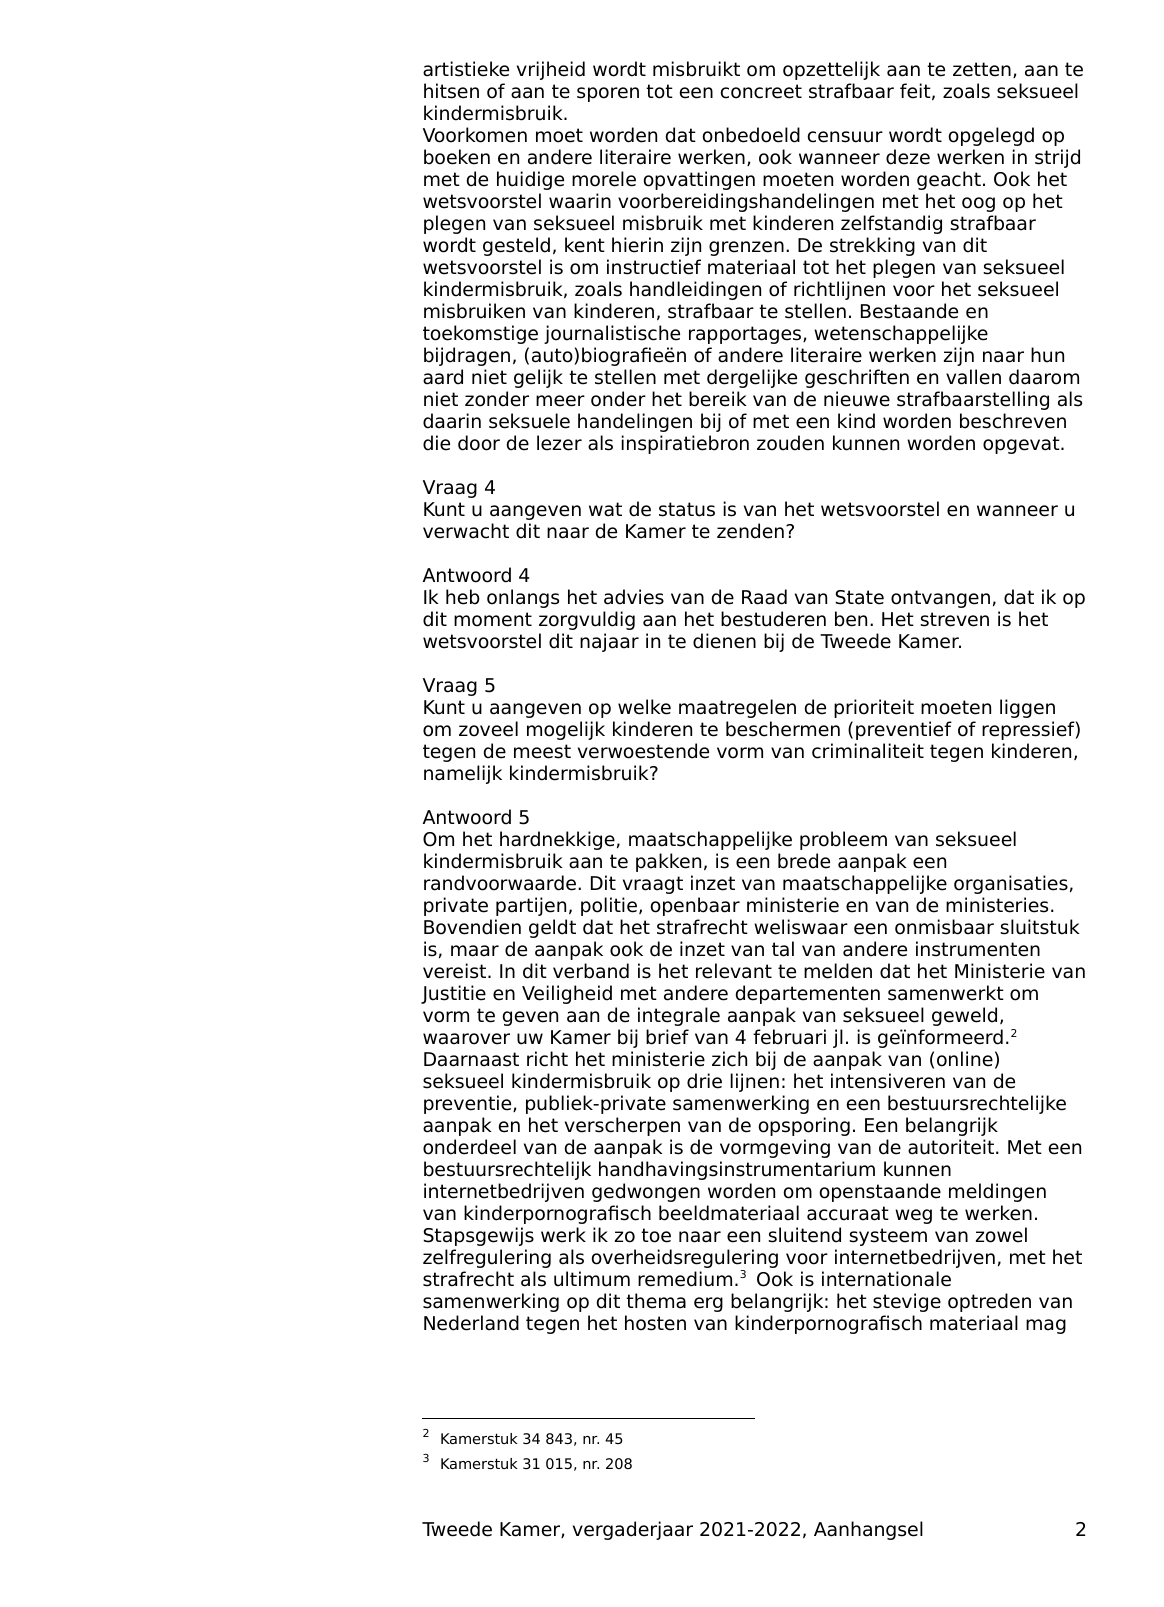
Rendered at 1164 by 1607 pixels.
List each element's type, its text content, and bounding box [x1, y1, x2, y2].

text Antwoord 4 [422, 565, 1087, 587]
text Voorkomen moet worden dat onbedoeld censuur wordt opgelegd op boeken en andere literaire werken, ook wanneer deze werken in strijd met de huidige morele opvattingen moeten worden geacht. Ook het wetsvoorstel waarin voorbereidingshandelingen met het oog op het plegen van seksueel misbruik met kinderen zelfstandig strafbaar wordt gesteld, kent hierin zijn grenzen. De strekking van dit wetsvoorstel is om instructief materiaal tot het plegen van seksueel kindermisbruik, zoals handleidingen of richtlijnen voor het seksueel misbruiken van kinderen, strafbaar te stellen. Bestaande en toekomstige journalistische rapportages, wetenschappelijke bijdragen, (auto)biografieën of andere literaire werken zijn naar hun aard niet gelijk te stellen met dergelijke geschriften en vallen daarom niet zonder meer onder het bereik van de nieuwe strafbaarstelling als daarin seksuele handelingen bij of met een kind worden beschreven die door de lezer als inspiratiebron zouden kunnen worden opgevat. [422, 125, 1087, 455]
text Kunt u aangeven op welke maatregelen de prioriteit moeten liggen om zoveel mogelijk kinderen te beschermen (preventief of repressief) tegen de meest verwoestende vorm van criminaliteit tegen kinderen, namelijk kindermisbruik? [422, 697, 1087, 785]
text Ik heb onlangs het advies van de Raad van State ontvangen, dat ik op dit moment zorgvuldig aan het bestuderen ben. Het streven is het wetsvoorstel dit najaar in te dienen bij de Tweede Kamer. [422, 587, 1087, 653]
text Kamerstuk 34 843, nr. 45 [422, 1427, 1087, 1449]
text Vraag 4 [422, 477, 1087, 499]
text Antwoord 5 [422, 807, 1087, 829]
text Vraag 5 [422, 675, 1087, 697]
text artistieke vrijheid wordt misbruikt om opzettelijk aan te zetten, aan te hitsen of aan te sporen tot een concreet strafbaar feit, zoals seksueel kindermisbruik. [422, 59, 1087, 125]
text Kunt u aangeven wat de status is van het wetsvoorstel en wanneer u verwacht dit naar de Kamer te zenden? [422, 499, 1087, 543]
text Om het hardnekkige, maatschappelijke probleem van seksueel kindermisbruik aan te pakken, is een brede aanpak een randvoorwaarde. Dit vraagt inzet van maatschappelijke organisaties, private partijen, politie, openbaar ministerie en van de ministeries. Bovendien geldt dat het strafrecht weliswaar een onmisbaar sluitstuk is, maar de aanpak ook de inzet van tal van andere instrumenten vereist. In dit verband is het relevant te melden dat het Ministerie van Justitie en Veiligheid met andere departementen samenwerkt om vorm te geven aan de integrale aanpak van seksueel geweld, waarover uw Kamer bij brief van 4 februari jl. is geïnformeerd. Daarnaast richt het ministerie zich bij de aanpak van (online) seksueel kindermisbruik op drie lijnen: het intensiveren van de preventie, publiek-private samenwerking en een bestuursrechtelijke aanpak en het verscherpen van de opsporing. Een belangrijk onderdeel van de aanpak is de vormgeving van de autoriteit. Met een bestuursrechtelijk handhavingsinstrumentarium kunnen internetbedrijven gedwongen worden om openstaande meldingen van kinderpornografisch beeldmateriaal accuraat weg te werken. Stapsgewijs werk ik zo toe naar een sluitend systeem van zowel zelfregulering als overheidsregulering voor internetbedrijven, met het strafrecht als ultimum remedium. Ook is internationale samenwerking op dit thema erg belangrijk: het stevige optreden van Nederland tegen het hosten van kinderpornografisch materiaal mag [422, 829, 1087, 1335]
text Kamerstuk 31 015, nr. 208 [422, 1452, 1087, 1474]
